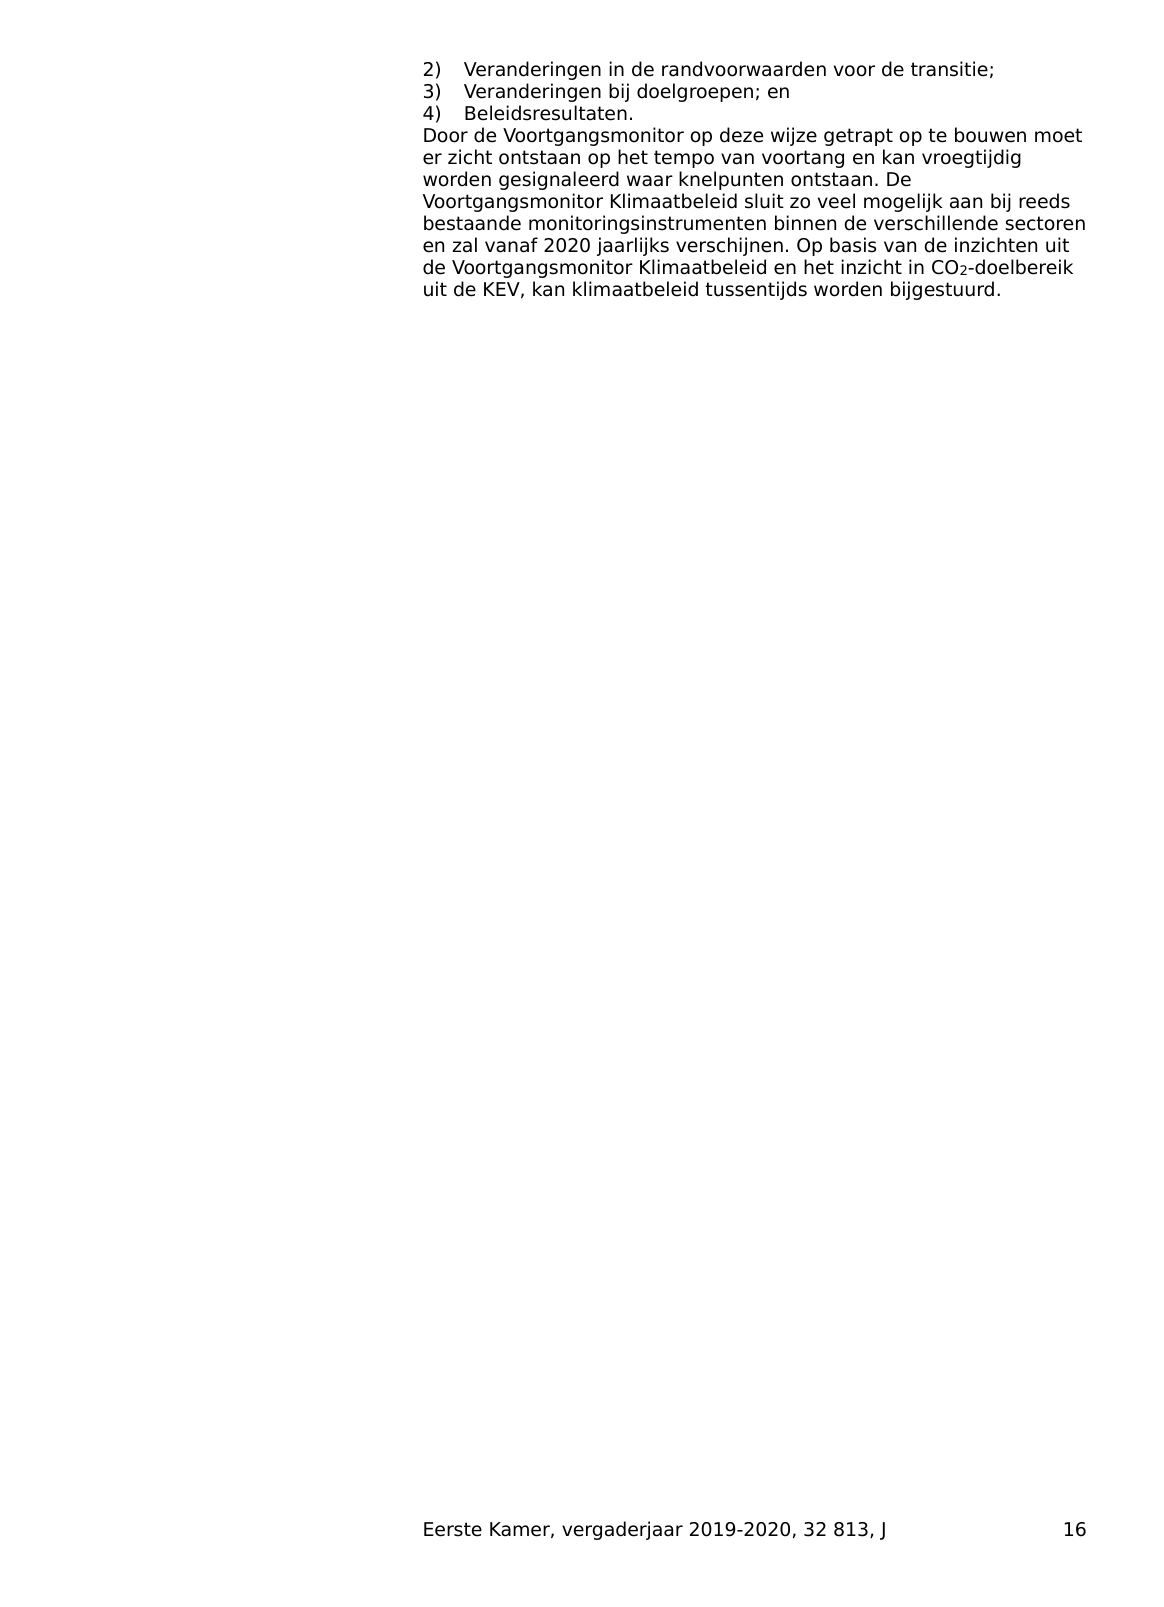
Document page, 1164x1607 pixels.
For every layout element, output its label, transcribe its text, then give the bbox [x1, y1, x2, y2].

text 4) Beleidsresultaten. [422, 103, 1087, 125]
text 2) Veranderingen in de randvoorwaarden voor de transitie; [422, 59, 1087, 81]
text Door de Voortgangsmonitor op deze wijze getrapt op te bouwen moet er zicht ontstaan op het tempo van voortang en kan vroegtijdig worden gesignaleerd waar knelpunten ontstaan. De Voortgangsmonitor Klimaatbeleid sluit zo veel mogelijk aan bij reeds bestaande monitoringsinstrumenten binnen de verschillende sectoren en zal vanaf 2020 jaarlijks verschijnen. Op basis van de inzichten uit de Voortgangsmonitor Klimaatbeleid en het inzicht in CO2-doelbereik uit de KEV, kan klimaatbeleid tussentijds worden bijgestuurd. [422, 125, 1087, 301]
text 3) Veranderingen bij doelgroepen; en [422, 81, 1087, 103]
